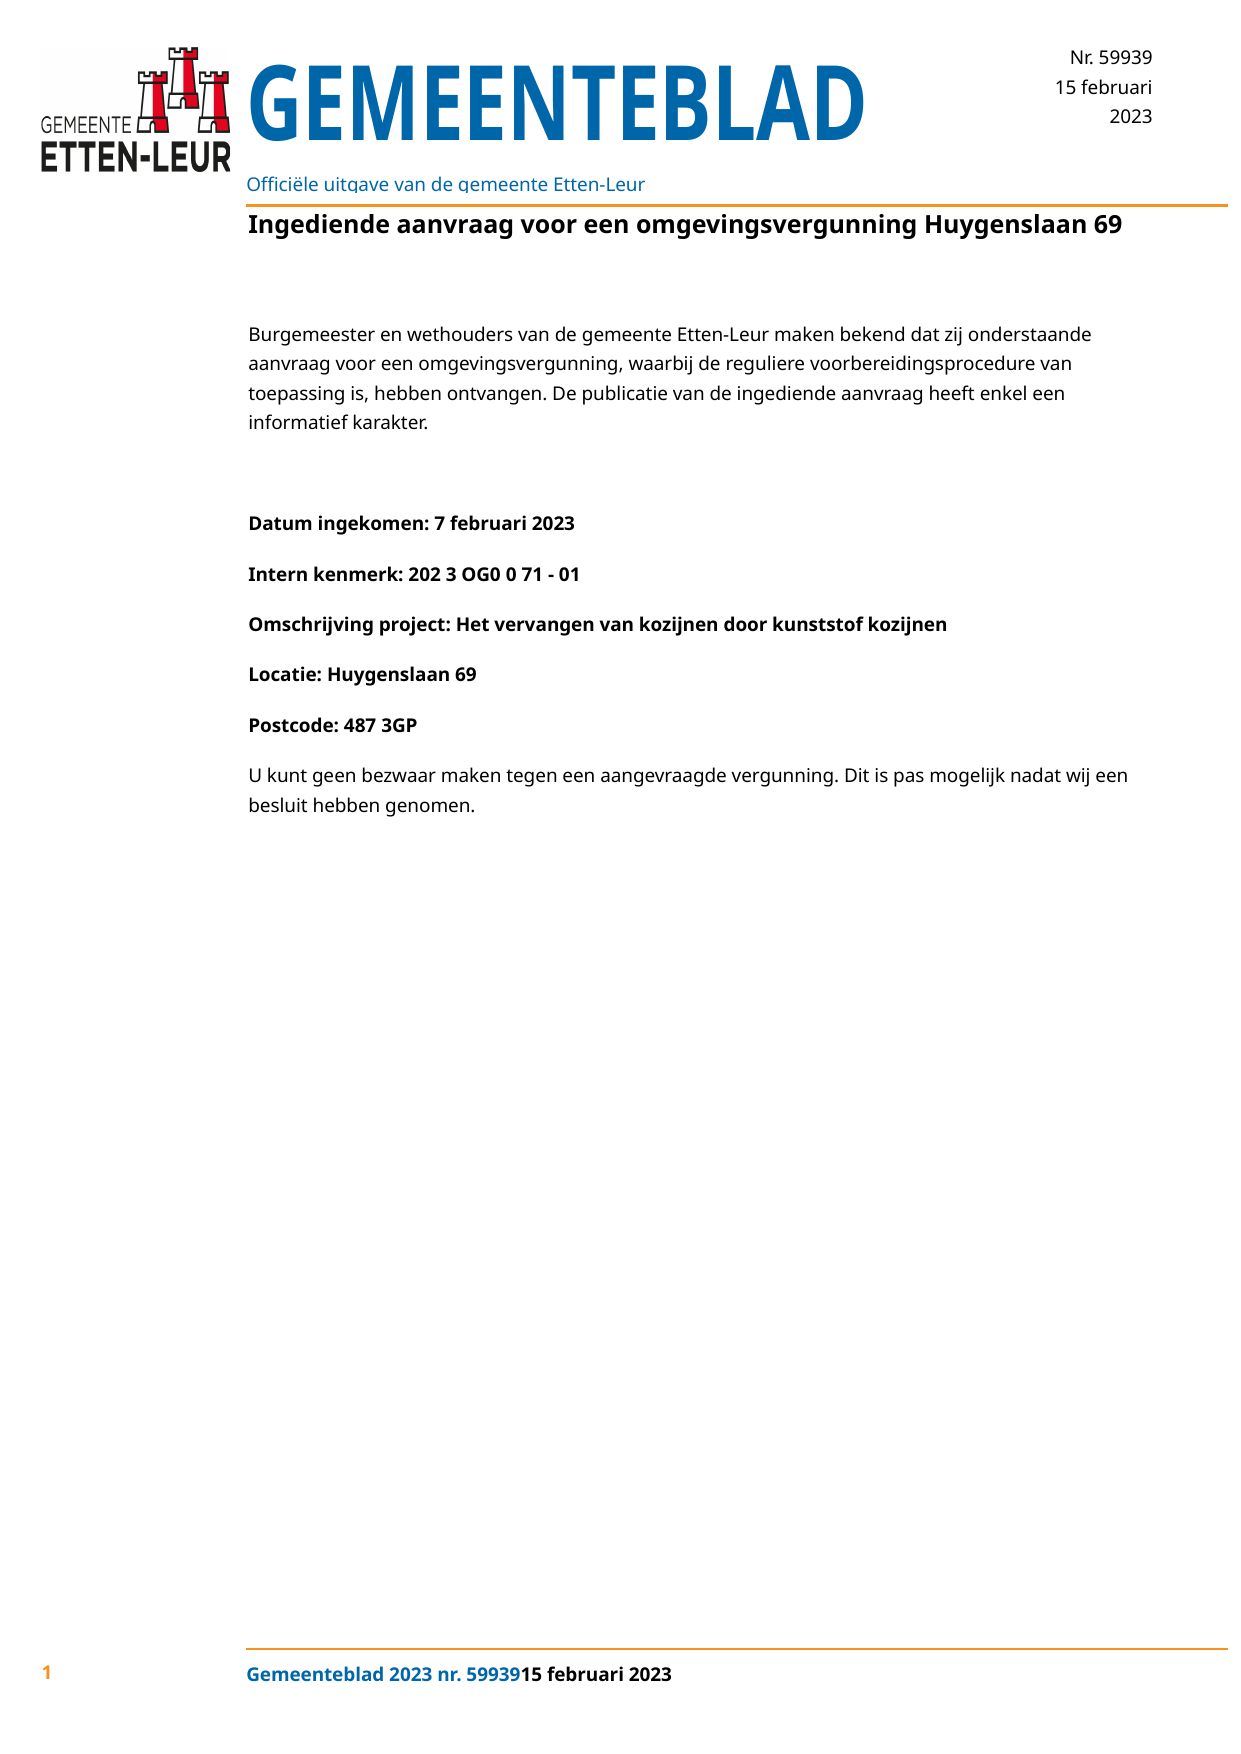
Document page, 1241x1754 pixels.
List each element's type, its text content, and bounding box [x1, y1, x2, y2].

text Locatie: Huygenslaan 69 [248, 662, 1152, 687]
text Omschrijving project: Het vervangen van kozijnen door kunststof kozijnen [248, 611, 1152, 637]
text Ingediende aanvraag voor een omgevingsvergunning Huygenslaan 69 [248, 207, 1152, 241]
text Burgemeester en wethouders van de gemeente Etten-Leur maken bekend dat zij onderstaande aanvraag voor een omgevingsvergunning, waarbij de reguliere voorbereidingsprocedure van toepassing is, hebben ontvangen. De publicatie van de ingediende aanvraag heeft enkel een informatief karakter. [248, 321, 1152, 435]
text Intern kenmerk: 202 3 OG0 0 71 - 01 [248, 561, 1152, 586]
picture [41, 47, 231, 172]
text U kunt geen bezwaar maken tegen een aangevraagde vergunning. Dit is pas mogelijk nadat wij een besluit hebben genomen. [248, 762, 1152, 818]
text Postcode: 487 3GP [248, 712, 1152, 738]
text Datum ingekomen: 7 februari 2023 [248, 510, 1152, 536]
